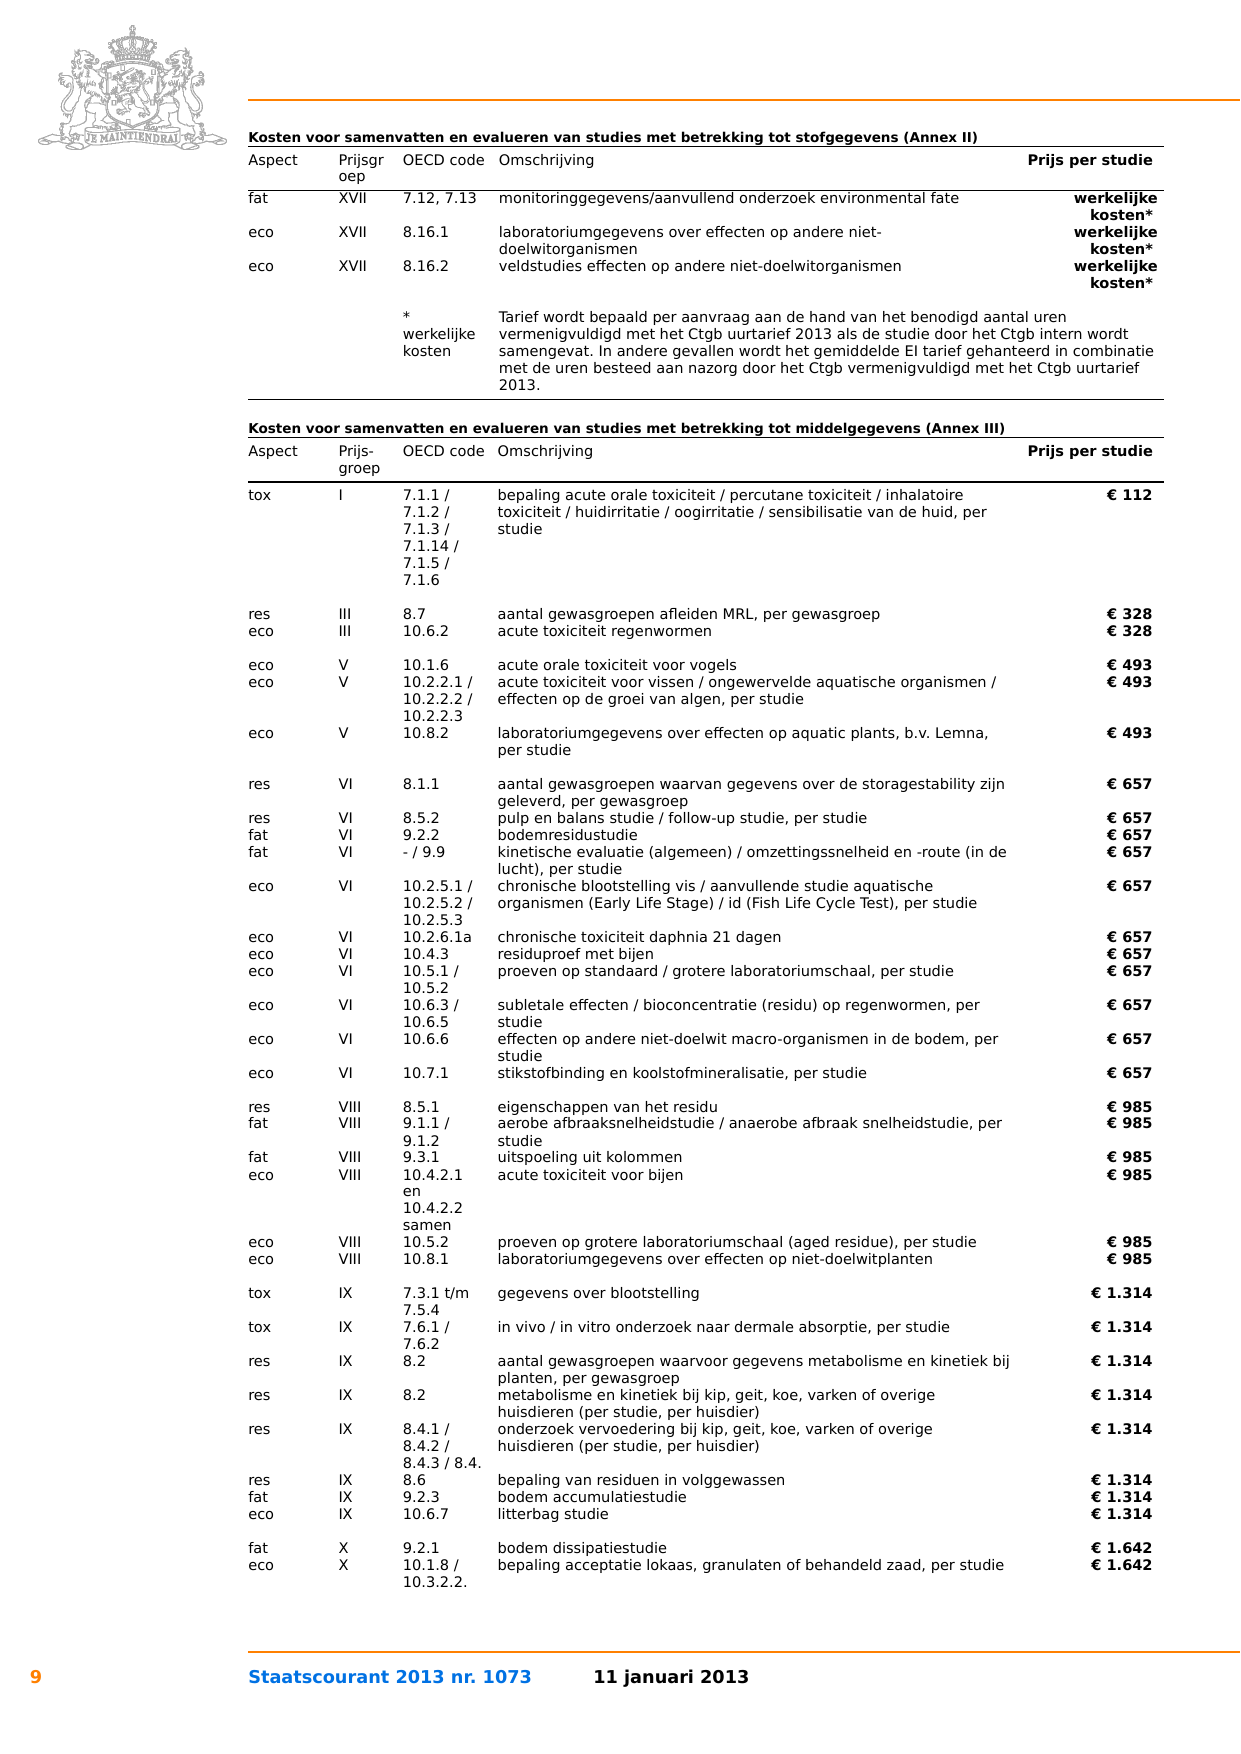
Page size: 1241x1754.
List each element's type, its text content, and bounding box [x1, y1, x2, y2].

table_cell 10.4.3 [397, 946, 491, 963]
table_cell VI [333, 1031, 397, 1064]
table_cell [1016, 640, 1163, 657]
table_cell 10.6.6 [397, 1031, 491, 1064]
table_cell [397, 1591, 491, 1608]
table_cell res [248, 606, 332, 623]
table_cell V [333, 725, 397, 759]
table_cell [248, 1268, 332, 1285]
table_cell XVII [333, 224, 397, 258]
table_cell [1016, 1081, 1163, 1098]
table_cell 8.7 [397, 606, 491, 623]
table_cell [397, 759, 491, 776]
table_cell VIII [333, 1251, 397, 1268]
table_cell 8.16.1 [397, 224, 493, 258]
table_cell laboratoriumgegevens over effecten op andere niet-doelwitorganismen [493, 224, 1016, 258]
table_cell X [333, 1557, 397, 1591]
table_cell bodem dissipatiestudie [491, 1540, 1016, 1557]
table_cell 10.8.1 [397, 1251, 491, 1268]
table_cell res [248, 810, 332, 827]
table_cell 8.1.1 [397, 776, 491, 810]
table_cell fat [248, 191, 332, 224]
table_cell [397, 1268, 491, 1285]
table_cell 10.6.2 [397, 623, 491, 640]
table_cell 10.7.1 [397, 1065, 491, 1081]
table_cell € 1.314 [1016, 1353, 1163, 1387]
table_cell res [248, 1387, 332, 1421]
table_cell [1016, 292, 1163, 309]
table_cell Omschrijving [491, 438, 1016, 481]
table_cell fat [248, 1115, 332, 1149]
table_cell [491, 640, 1016, 657]
table_cell € 657 [1016, 1031, 1163, 1064]
table_cell III [333, 606, 397, 623]
table_cell stikstofbinding en koolstofmineralisatie, per studie [491, 1065, 1016, 1081]
table_cell fat [248, 844, 332, 878]
table_cell € 657 [1016, 946, 1163, 963]
table_cell Prijsgroep [333, 147, 397, 190]
table_cell onderzoek vervoedering bij kip, geit, koe, varken of overige huisdieren (per studie, per huisdier) [491, 1421, 1016, 1472]
table_cell eco [248, 1506, 332, 1523]
table_cell aantal gewasgroepen afleiden MRL, per gewasgroep [491, 606, 1016, 623]
table_cell 9.3.1 [397, 1149, 491, 1166]
table_cell [333, 759, 397, 776]
table_cell 7.12, 7.13 [397, 191, 493, 224]
table_cell I [333, 483, 397, 589]
table_cell [1016, 1268, 1163, 1285]
table_cell aerobe afbraaksnelheidstudie / anaerobe afbraak snelheidstudie, per studie [491, 1115, 1016, 1149]
table_cell IX [333, 1506, 397, 1523]
table_cell 7.3.1 t/m 7.5.4 [397, 1285, 491, 1319]
table_cell [248, 1591, 332, 1608]
table_cell 9.1.1 / 9.1.2 [397, 1115, 491, 1149]
table_cell 7.6.1 / 7.6.2 [397, 1319, 491, 1353]
table_cell acute toxiciteit regenwormen [491, 623, 1016, 640]
table_cell bepaling acceptatie lokaas, granulaten of behandeld zaad, per studie [491, 1557, 1016, 1591]
table_cell res [248, 1421, 332, 1472]
table_cell proeven op standaard / grotere laboratoriumschaal, per studie [491, 963, 1016, 997]
table_cell Prijs per studie [1016, 438, 1163, 481]
table_cell eco [248, 1166, 332, 1234]
table_cell € 657 [1016, 963, 1163, 997]
table_cell [491, 759, 1016, 776]
table_cell litterbag studie [491, 1506, 1016, 1523]
table_cell € 493 [1016, 725, 1163, 759]
table_cell € 1.314 [1016, 1319, 1163, 1353]
table_cell bodem accumulatiestudie [491, 1489, 1016, 1506]
table_cell subletale effecten / bioconcentratie (residu) op regenwormen, per studie [491, 997, 1016, 1031]
table_cell [333, 1591, 397, 1608]
table_cell VI [333, 776, 397, 810]
table_cell eco [248, 224, 332, 258]
table_cell IX [333, 1421, 397, 1472]
table_cell [248, 589, 332, 606]
table_cell IX [333, 1353, 397, 1387]
table_cell € 657 [1016, 827, 1163, 844]
table_cell V [333, 674, 397, 725]
table_cell € 493 [1016, 674, 1163, 725]
table_cell [333, 309, 397, 398]
table_cell eco [248, 674, 332, 725]
table_cell XVII [333, 258, 397, 292]
table_cell 10.1.8 / 10.3.2.2. [397, 1557, 491, 1591]
table_cell 8.2 [397, 1353, 491, 1387]
table_cell VI [333, 878, 397, 929]
table_cell [1016, 589, 1163, 606]
table_cell [397, 589, 491, 606]
table_cell acute orale toxiciteit voor vogels [491, 657, 1016, 674]
table_cell - / 9.9 [397, 844, 491, 878]
table_cell V [333, 657, 397, 674]
table_cell proeven op grotere laboratoriumschaal (aged residue), per studie [491, 1234, 1016, 1251]
table_cell [248, 759, 332, 776]
table_cell [397, 1523, 491, 1540]
table_cell eco [248, 1557, 332, 1591]
table_cell 10.1.6 [397, 657, 491, 674]
table_cell VIII [333, 1166, 397, 1234]
table_cell € 1.314 [1016, 1506, 1163, 1523]
table_cell € 112 [1016, 483, 1163, 589]
table_cell veldstudies effecten op andere niet-doelwitorganismen [493, 258, 1016, 292]
table_cell eco [248, 878, 332, 929]
table_cell 10.6.3 / 10.6.5 [397, 997, 491, 1031]
table_cell VIII [333, 1149, 397, 1166]
table_cell [491, 1523, 1016, 1540]
table_cell III [333, 623, 397, 640]
table_cell [333, 589, 397, 606]
table_cell eco [248, 929, 332, 946]
table_cell VI [333, 810, 397, 827]
table_cell [248, 640, 332, 657]
table_cell 9.2.3 [397, 1489, 491, 1506]
table_cell 8.4.1 / 8.4.2 / 8.4.3 / 8.4. [397, 1421, 491, 1472]
table_cell € 657 [1016, 810, 1163, 827]
table_cell VI [333, 997, 397, 1031]
table_cell chronische blootstelling vis / aanvullende studie aquatische organismen (Early Life Stage) / id (Fish Life Cycle Test), per studie [491, 878, 1016, 929]
table_cell in vivo / in vitro onderzoek naar dermale absorptie, per studie [491, 1319, 1016, 1353]
table_cell X [333, 1540, 397, 1557]
table_cell € 493 [1016, 657, 1163, 674]
table_cell fat [248, 1149, 332, 1166]
table_cell bepaling van residuen in volggewassen [491, 1472, 1016, 1489]
table_cell € 985 [1016, 1166, 1163, 1234]
table_cell res [248, 1353, 332, 1387]
table_cell € 657 [1016, 997, 1163, 1031]
table_cell 8.5.2 [397, 810, 491, 827]
table_cell OECD code [397, 438, 491, 481]
table_cell uitspoeling uit kolommen [491, 1149, 1016, 1166]
table_cell 7.1.1 / 7.1.2 / 7.1.3 / 7.1.14 / 7.1.5 / 7.1.6 [397, 483, 491, 589]
table_cell Prijs per studie [1016, 147, 1163, 190]
table_cell [397, 292, 493, 309]
table_cell IX [333, 1472, 397, 1489]
table_cell werkelijke kosten* [1016, 224, 1163, 258]
table_cell 10.4.2.1 en 10.4.2.2 samen [397, 1166, 491, 1234]
table_cell VI [333, 929, 397, 946]
table_cell VI [333, 1065, 397, 1081]
table_cell VI [333, 946, 397, 963]
table_cell 10.5.2 [397, 1234, 491, 1251]
picture [38, 25, 227, 150]
table_cell [248, 1081, 332, 1098]
table_cell 10.6.7 [397, 1506, 491, 1523]
table_cell Prijs-groep [333, 438, 397, 481]
table_cell Tarief wordt bepaald per aanvraag aan de hand van het benodigd aantal uren vermenigvuldigd met het Ctgb uurtarief 2013 als de studie door het Ctgb intern wordt samengevat. In andere gevallen wordt het gemiddelde EI tarief gehanteerd in combinatie met de uren besteed aan nazorg door het Ctgb vermenigvuldigd met het Ctgb uurtarief 2013. [493, 309, 1163, 398]
table_cell laboratoriumgegevens over effecten op aquatic plants, b.v. Lemna, per studie [491, 725, 1016, 759]
table_cell pulp en balans studie / follow-up studie, per studie [491, 810, 1016, 827]
table_cell € 1.314 [1016, 1285, 1163, 1319]
table_cell € 657 [1016, 844, 1163, 878]
table_cell VIII [333, 1115, 397, 1149]
table_cell fat [248, 827, 332, 844]
table_cell 9.2.1 [397, 1540, 491, 1557]
table_cell residuproef met bijen [491, 946, 1016, 963]
table_cell bepaling acute orale toxiciteit / percutane toxiciteit / inhalatoire toxiciteit / huidirritatie / oogirritatie / sensibilisatie van de huid, per studie [491, 483, 1016, 589]
table_cell tox [248, 483, 332, 589]
table_cell [333, 1268, 397, 1285]
table_cell gegevens over blootstelling [491, 1285, 1016, 1319]
table_cell eco [248, 1031, 332, 1064]
table_cell eco [248, 623, 332, 640]
table_cell * werkelijke kosten [397, 309, 493, 398]
table_cell [1016, 1523, 1163, 1540]
table_cell OECD code [397, 147, 493, 190]
table_cell [333, 1081, 397, 1098]
table_cell [248, 1523, 332, 1540]
table_cell [397, 640, 491, 657]
table_cell res [248, 1472, 332, 1489]
table_cell [491, 1081, 1016, 1098]
table_cell € 985 [1016, 1234, 1163, 1251]
table_cell € 657 [1016, 776, 1163, 810]
table_cell [493, 292, 1016, 309]
table_cell IX [333, 1387, 397, 1421]
table_cell [248, 292, 332, 309]
table_cell € 657 [1016, 1065, 1163, 1081]
table_cell tox [248, 1285, 332, 1319]
table_cell res [248, 1099, 332, 1115]
table_cell 10.2.2.1 / 10.2.2.2 / 10.2.2.3 [397, 674, 491, 725]
table_cell € 1.314 [1016, 1489, 1163, 1506]
table_cell [491, 589, 1016, 606]
table_cell eigenschappen van het residu [491, 1099, 1016, 1115]
table_cell eco [248, 657, 332, 674]
table_cell acute toxiciteit voor bijen [491, 1166, 1016, 1234]
table_cell [491, 1268, 1016, 1285]
table_cell 9.2.2 [397, 827, 491, 844]
table_cell € 985 [1016, 1149, 1163, 1166]
table_cell IX [333, 1489, 397, 1506]
table_cell werkelijke kosten* [1016, 258, 1163, 292]
table_cell aantal gewasgroepen waarvan gegevens over de storagestability zijn geleverd, per gewasgroep [491, 776, 1016, 810]
table_cell aantal gewasgroepen waarvoor gegevens metabolisme en kinetiek bij planten, per gewasgroep [491, 1353, 1016, 1387]
table_cell Aspect [248, 147, 332, 190]
table_cell eco [248, 1065, 332, 1081]
table_cell € 985 [1016, 1115, 1163, 1149]
table_cell eco [248, 1251, 332, 1268]
table_cell € 1.642 [1016, 1540, 1163, 1557]
table_cell 8.6 [397, 1472, 491, 1489]
table_cell VI [333, 827, 397, 844]
table_cell eco [248, 258, 332, 292]
table_cell [491, 1591, 1016, 1608]
table_cell € 1.314 [1016, 1421, 1163, 1472]
table_header Kosten voor samenvatten en evalueren van studies met betrekking tot stofgegevens (Annex II) [248, 130, 1163, 146]
table_cell VI [333, 844, 397, 878]
table_cell [1016, 1591, 1163, 1608]
table_cell € 985 [1016, 1251, 1163, 1268]
table_cell eco [248, 725, 332, 759]
table_cell eco [248, 946, 332, 963]
table_cell Omschrijving [493, 147, 1016, 190]
table_cell [248, 309, 332, 398]
table_cell [333, 292, 397, 309]
table_cell tox [248, 1319, 332, 1353]
table_cell 10.8.2 [397, 725, 491, 759]
table_cell IX [333, 1285, 397, 1319]
table_cell 10.2.6.1a [397, 929, 491, 946]
table_cell 10.5.1 / 10.5.2 [397, 963, 491, 997]
table_cell [333, 640, 397, 657]
table_cell eco [248, 997, 332, 1031]
table_cell € 1.314 [1016, 1472, 1163, 1489]
table_cell chronische toxiciteit daphnia 21 dagen [491, 929, 1016, 946]
table_cell 10.2.5.1 / 10.2.5.2 / 10.2.5.3 [397, 878, 491, 929]
table_cell eco [248, 963, 332, 997]
table_cell eco [248, 1234, 332, 1251]
table_cell bodemresidustudie [491, 827, 1016, 844]
table_cell VIII [333, 1099, 397, 1115]
table_cell VI [333, 963, 397, 997]
table_cell € 985 [1016, 1099, 1163, 1115]
table_cell kinetische evaluatie (algemeen) / omzettingssnelheid en -route (in de lucht), per studie [491, 844, 1016, 878]
table_cell fat [248, 1540, 332, 1557]
table_cell effecten op andere niet-doelwit macro-organismen in de bodem, per studie [491, 1031, 1016, 1064]
table_cell werkelijke kosten* [1016, 191, 1163, 224]
table_cell € 657 [1016, 929, 1163, 946]
table_cell € 657 [1016, 878, 1163, 929]
table_cell IX [333, 1319, 397, 1353]
table_cell XVII [333, 191, 397, 224]
table_cell € 1.642 [1016, 1557, 1163, 1591]
table_cell Aspect [248, 438, 332, 481]
table_cell metabolisme en kinetiek bij kip, geit, koe, varken of overige huisdieren (per studie, per huisdier) [491, 1387, 1016, 1421]
table_cell [333, 1523, 397, 1540]
table_cell laboratoriumgegevens over effecten op niet-doelwitplanten [491, 1251, 1016, 1268]
table_cell monitoringgegevens/aanvullend onderzoek environmental fate [493, 191, 1016, 224]
table_cell € 1.314 [1016, 1387, 1163, 1421]
table_cell [397, 1081, 491, 1098]
table_header Kosten voor samenvatten en evalueren van studies met betrekking tot middelgegevens (Annex III) [248, 421, 1163, 437]
table_cell VIII [333, 1234, 397, 1251]
table_cell 8.5.1 [397, 1099, 491, 1115]
table_cell 8.16.2 [397, 258, 493, 292]
table_cell € 328 [1016, 623, 1163, 640]
table_cell res [248, 776, 332, 810]
table_cell 8.2 [397, 1387, 491, 1421]
table_cell fat [248, 1489, 332, 1506]
table_cell € 328 [1016, 606, 1163, 623]
table_cell acute toxiciteit voor vissen / ongewervelde aquatische organismen / effecten op de groei van algen, per studie [491, 674, 1016, 725]
table_cell [1016, 759, 1163, 776]
